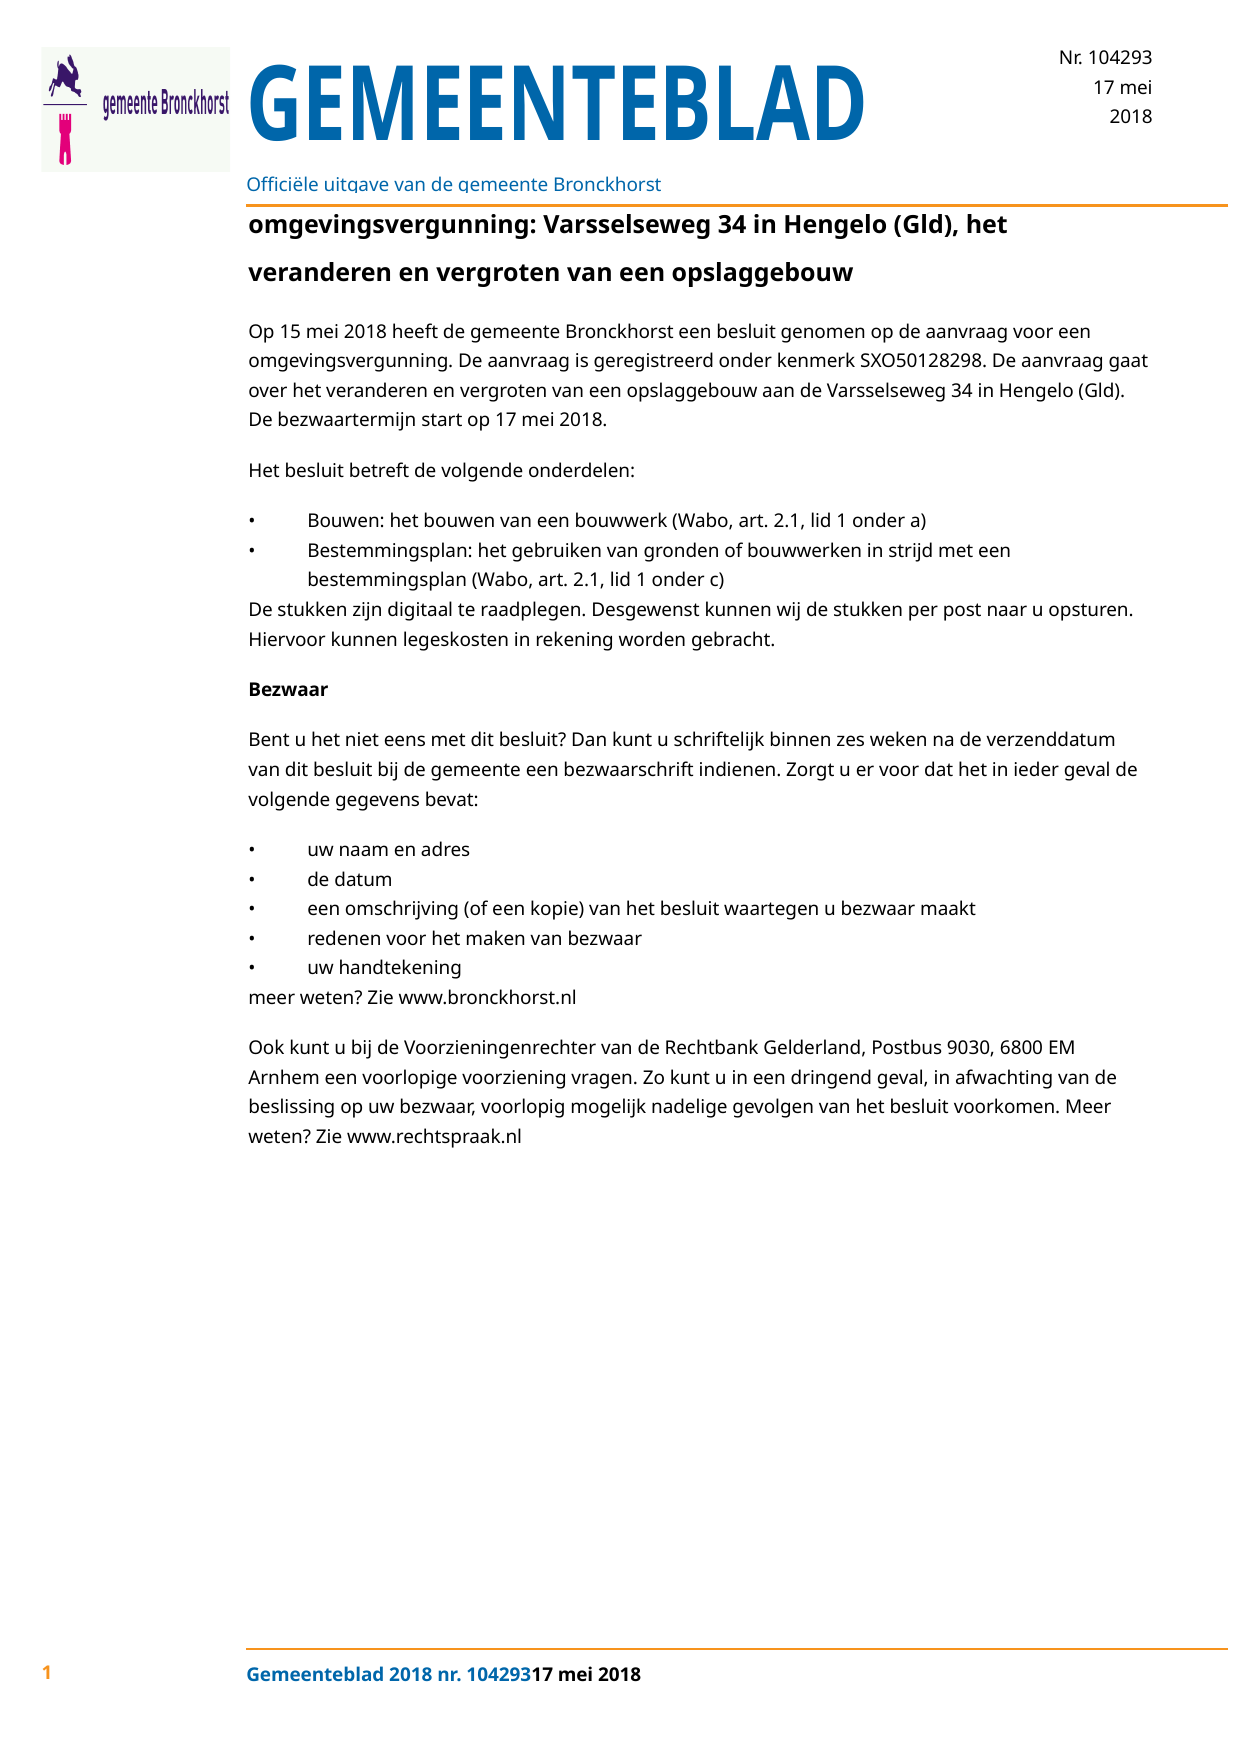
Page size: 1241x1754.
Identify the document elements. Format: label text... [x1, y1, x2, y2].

text meer weten? Zie www.bronckhorst.nl [248, 984, 1152, 1010]
text Bent u het niet eens met dit besluit? Dan kunt u schriftelijk binnen zes weken na de verzenddatum van dit besluit bij de gemeente een bezwaarschrift indienen. Zorgt u er voor dat het in ieder geval de volgende gegevens bevat: [248, 727, 1152, 812]
list een omschrijving (of een kopie) van het besluit waartegen u bezwaar maakt [248, 895, 1152, 921]
list redenen voor het maken van bezwaar [248, 925, 1152, 951]
text De stukken zijn digitaal te raadplegen. Desgewenst kunnen wij de stukken per post naar u opsturen. Hiervoor kunnen legeskosten in rekening worden gebracht. [248, 596, 1152, 652]
list de datum [248, 866, 1152, 892]
list uw handtekening [248, 954, 1152, 980]
picture [41, 47, 231, 172]
text Op 15 mei 2018 heeft de gemeente Bronckhorst een besluit genomen op de aanvraag voor een omgevingsvergunning. De aanvraag is geregistreerd onder kenmerk SXO50128298. De aanvraag gaat over het veranderen en vergroten van een opslaggebouw aan de Varsselseweg 34 in Hengelo (Gld). De bezwaartermijn start op 17 mei 2018. [248, 318, 1152, 432]
list uw naam en adres [248, 836, 1152, 862]
text Het besluit betreft de volgende onderdelen: [248, 457, 1152, 483]
list Bouwen: het bouwen van een bouwwerk (Wabo, art. 2.1, lid 1 onder a) [248, 507, 1152, 533]
text Bezwaar [248, 676, 1152, 702]
list Bestemmingsplan: het gebruiken van gronden of bouwwerken in strijd met een bestemmingsplan (Wabo, art. 2.1, lid 1 onder c) [248, 537, 1152, 592]
text Ook kunt u bij de Voorzieningenrechter van de Rechtbank Gelderland, Postbus 9030, 6800 EM Arnhem een voorlopige voorziening vragen. Zo kunt u in een dringend geval, in afwachting van de beslissing op uw bezwaar, voorlopig mogelijk nadelige gevolgen van het besluit voorkomen. Meer weten? Zie www.rechtspraak.nl [248, 1034, 1152, 1149]
text omgevingsvergunning: Varsselseweg 34 in Hengelo (Gld), het veranderen en vergroten van een opslaggebouw [248, 207, 1152, 288]
